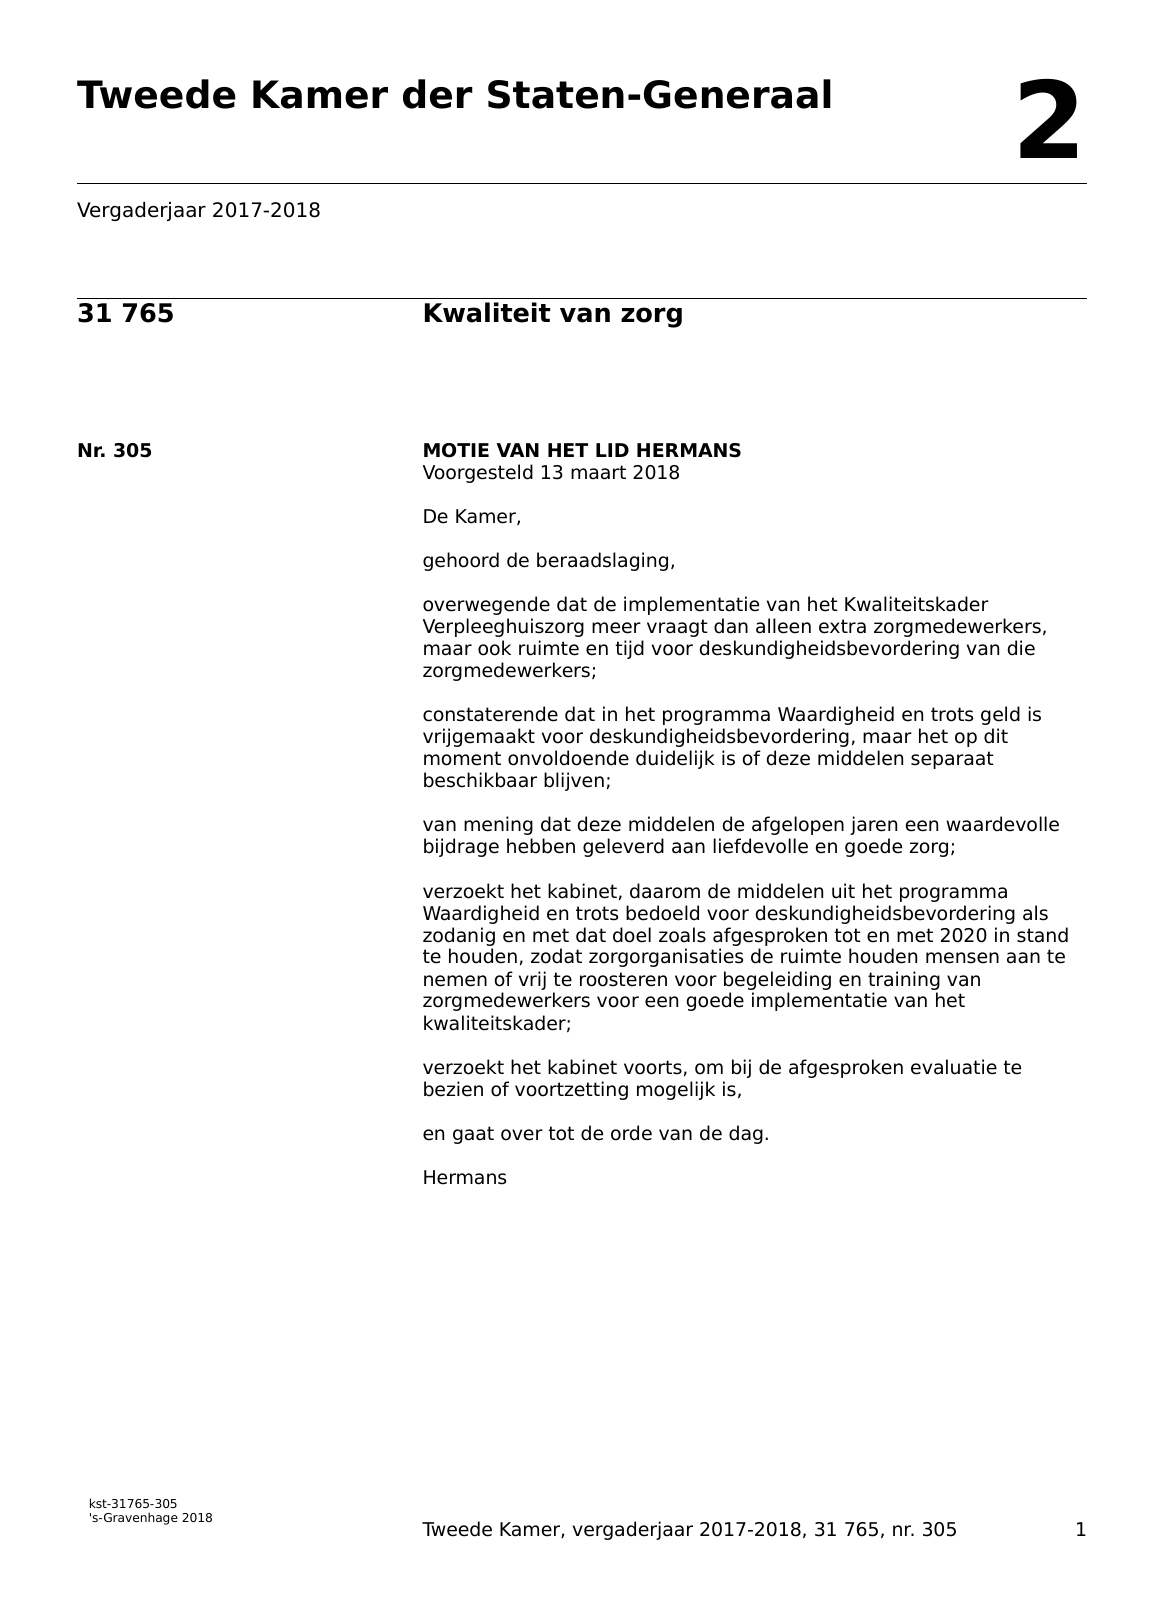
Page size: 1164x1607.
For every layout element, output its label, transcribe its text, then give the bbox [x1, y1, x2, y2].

table_header Tweede Kamer der Staten-Generaal [77, 59, 886, 183]
text verzoekt het kabinet, daarom de middelen uit het programma Waardigheid en trots bedoeld voor deskundigheidsbevordering als zodanig en met dat doel zoals afgesproken tot en met 2020 in stand te houden, zodat zorgorganisaties de ruimte houden mensen aan te nemen of vrij te roosteren voor begeleiding en training van zorgmedewerkers voor een goede implementatie van het kwaliteitskader; [422, 881, 1087, 1034]
table_header 2 [886, 59, 1087, 183]
text verzoekt het kabinet voorts, om bij de afgesproken evaluatie te bezien of voortzetting mogelijk is, [422, 1057, 1087, 1101]
subtitle 31 765 Kwaliteit van zorg [77, 299, 1087, 329]
text overwegende dat de implementatie van het Kwaliteitskader Verpleeghuiszorg meer vraagt dan alleen extra zorgmedewerkers, maar ook ruimte en tijd voor deskundigheidsbevordering van die zorgmedewerkers; [422, 594, 1087, 682]
text en gaat over tot de orde van de dag. [422, 1123, 1087, 1145]
text 's-Gravenhage 2018 [88, 1511, 323, 1525]
text constaterende dat in het programma Waardigheid en trots geld is vrijgemaakt voor deskundigheidsbevordering, maar het op dit moment onvoldoende duidelijk is of deze middelen separaat beschikbaar blijven; [422, 704, 1087, 792]
text van mening dat deze middelen de afgelopen jaren een waardevolle bijdrage hebben geleverd aan liefdevolle en goede zorg; [422, 814, 1087, 858]
subtitle Nr. 305 MOTIE VAN HET LID HERMANS [77, 440, 1087, 462]
text gehoord de beraadslaging, [422, 550, 1087, 572]
text Voorgesteld 13 maart 2018 [422, 462, 1087, 484]
text De Kamer, [422, 506, 1087, 528]
table_cell Vergaderjaar 2017-2018 [77, 184, 1087, 298]
text Hermans [422, 1167, 1087, 1189]
text kst-31765-305 [88, 1497, 323, 1511]
